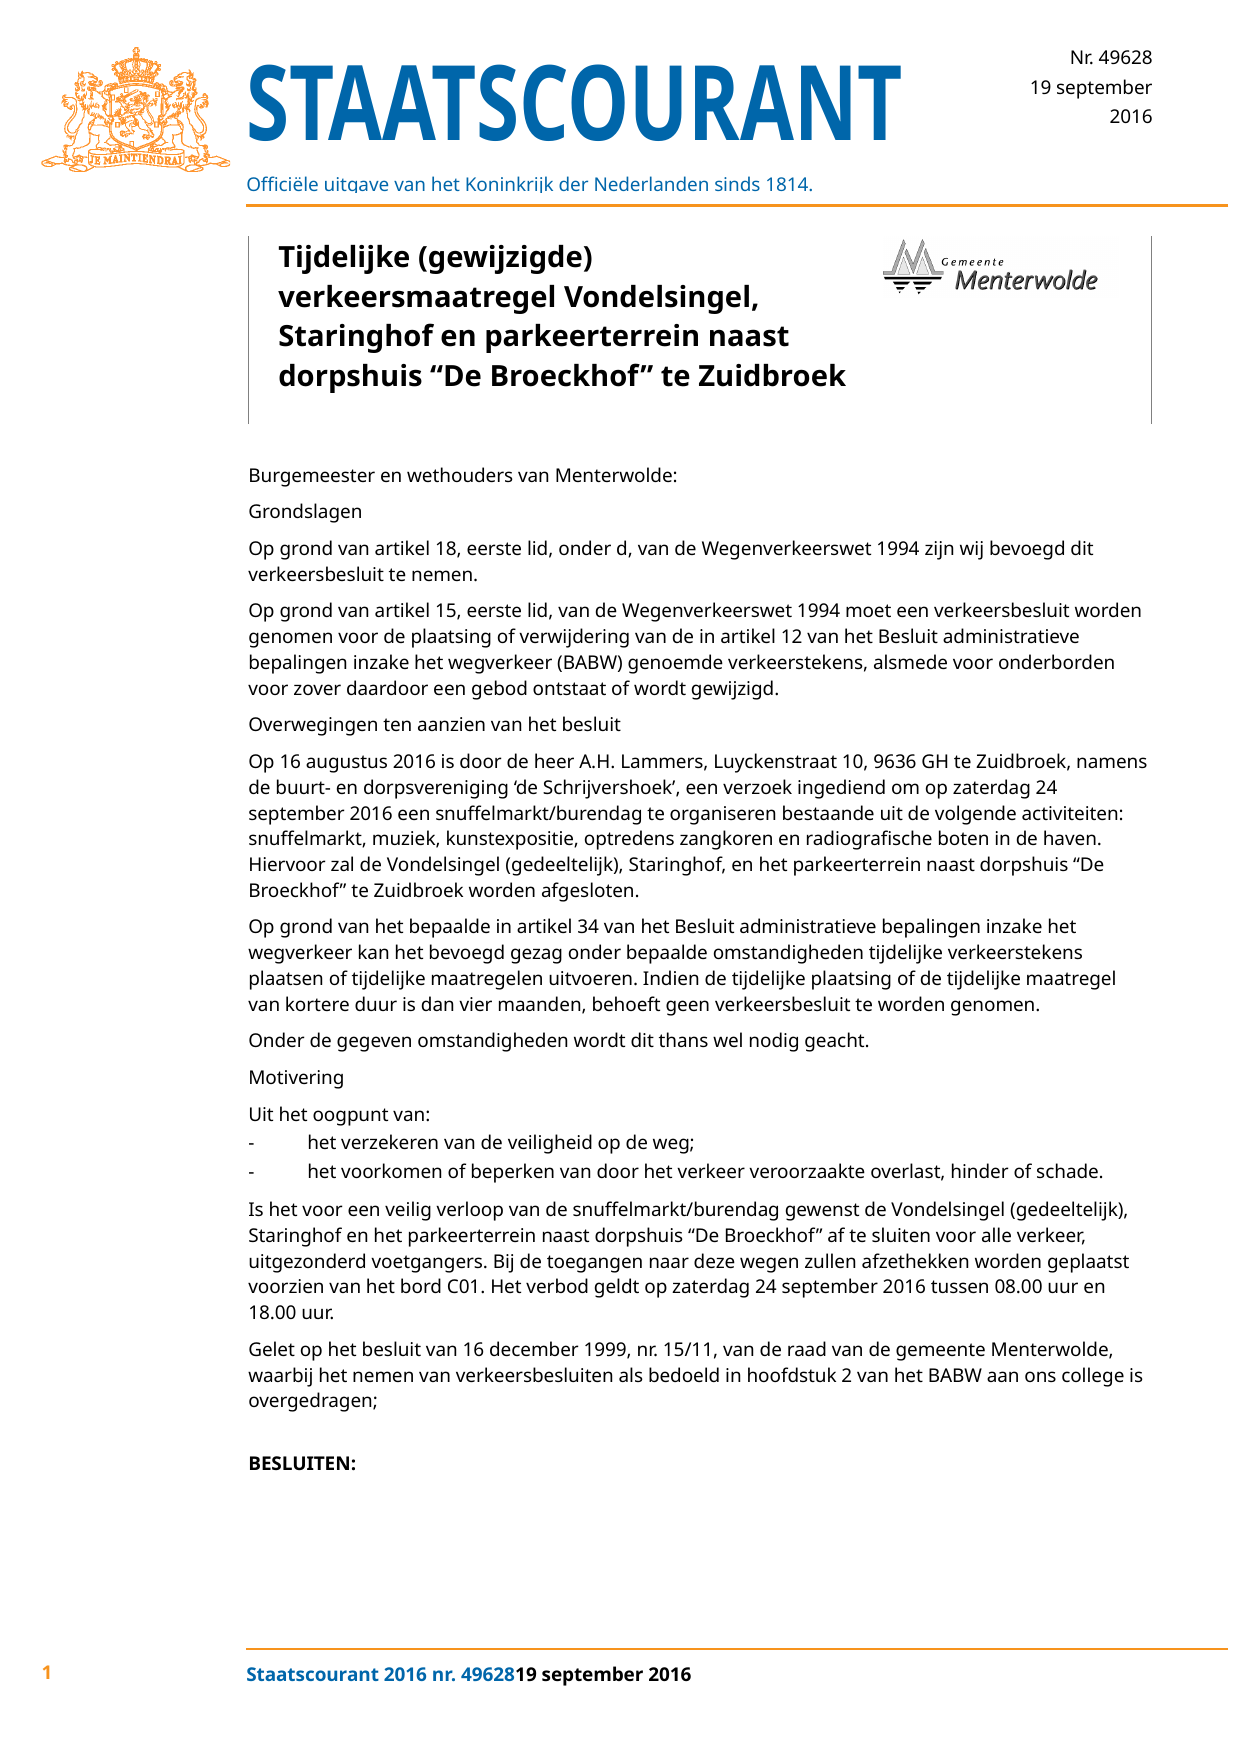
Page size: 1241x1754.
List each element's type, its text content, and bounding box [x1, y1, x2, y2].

table_header [850, 236, 1151, 424]
list het voorkomen of beperken van door het verkeer veroorzaakte overlast, hinder of schade. [248, 1159, 1152, 1184]
text Uit het oogpunt van: [248, 1101, 1152, 1126]
text Burgemeester en wethouders van Menterwolde: [248, 462, 1152, 488]
table_header Tijdelijke (gewijzigde) verkeersmaatregel Vondelsingel, Staringhof en parkeerterrein naast dorpshuis “De Broeckhof” te Zuidbroek [249, 236, 850, 424]
list het verzekeren van de veiligheid op de weg; [248, 1129, 1152, 1155]
text Op 16 augustus 2016 is door de heer A.H. Lammers, Luyckenstraat 10, 9636 GH te Zuidbroek, namens de buurt- en dorpsvereniging ‘de Schrijvershoek’, een verzoek ingediend om op zaterdag 24 september 2016 een snuffelmarkt/burendag te organiseren bestaande uit de volgende activiteiten: snuffelmarkt, muziek, kunstexpositie, optredens zangkoren en radiografische boten in de haven. Hiervoor zal de Vondelsingel (gedeeltelijk), Staringhof, en het parkeerterrein naast dorpshuis “De Broeckhof” te Zuidbroek worden afgesloten. [248, 748, 1152, 903]
text Op grond van artikel 15, eerste lid, van de Wegenverkeerswet 1994 moet een verkeersbesluit worden genomen voor de plaatsing of verwijdering van de in artikel 12 van het Besluit administratieve bepalingen inzake het wegverkeer (BABW) genoemde verkeerstekens, alsmede voor onderborden voor zover daardoor een gebod ontstaat of wordt gewijzigd. [248, 598, 1152, 701]
text Grondslagen [248, 499, 1152, 524]
text Is het voor een veilig verloop van de snuffelmarkt/burendag gewenst de Vondelsingel (gedeeltelijk), Staringhof en het parkeerterrein naast dorpshuis “De Broeckhof” af te sluiten voor alle verkeer, uitgezonderd voetgangers. Bij de toegangen naar deze wegen zullen afzethekken worden geplaatst voorzien van het bord C01. Het verbod geldt op zaterdag 24 september 2016 tussen 08.00 uur en 18.00 uur. [248, 1197, 1152, 1325]
text Overwegingen ten aanzien van het besluit [248, 712, 1152, 737]
text Gelet op het besluit van 16 december 1999, nr. 15/11, van de raad van de gemeente Menterwolde, waarbij het nemen van verkeersbesluiten als bedoeld in hoofdstuk 2 van het BABW aan ons college is overgedragen; [248, 1336, 1152, 1413]
picture [41, 47, 231, 172]
picture [882, 236, 1119, 298]
text BESLUITEN: [248, 1450, 1152, 1476]
text Op grond van artikel 18, eerste lid, onder d, van de Wegenverkeerswet 1994 zijn wij bevoegd dit verkeersbesluit te nemen. [248, 535, 1152, 587]
text Onder de gegeven omstandigheden wordt dit thans wel nodig geacht. [248, 1027, 1152, 1053]
text Motivering [248, 1064, 1152, 1090]
text Op grond van het bepaalde in artikel 34 van het Besluit administratieve bepalingen inzake het wegverkeer kan het bevoegd gezag onder bepaalde omstandigheden tijdelijke verkeerstekens plaatsen of tijdelijke maatregelen uitvoeren. Indien de tijdelijke plaatsing of de tijdelijke maatregel van kortere duur is dan vier maanden, behoeft geen verkeersbesluit te worden genomen. [248, 913, 1152, 1016]
